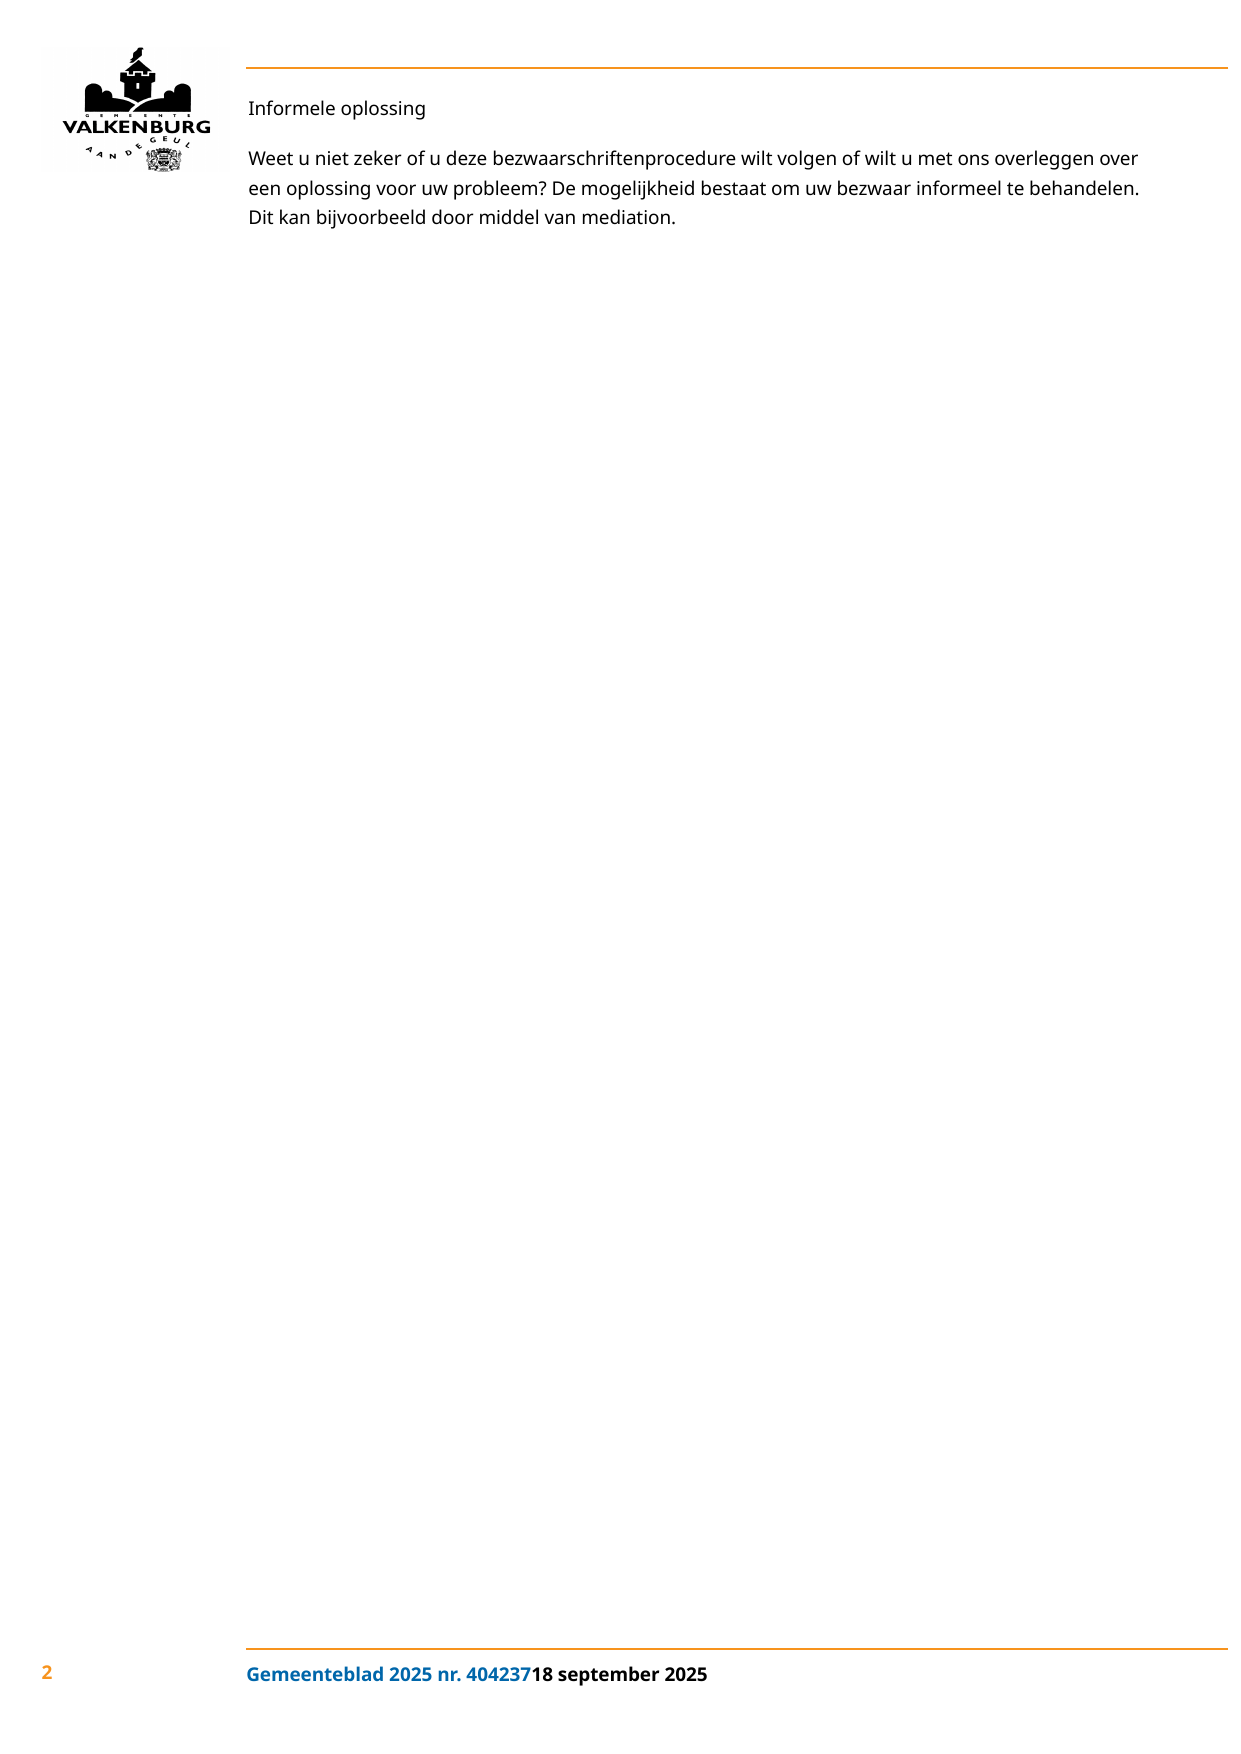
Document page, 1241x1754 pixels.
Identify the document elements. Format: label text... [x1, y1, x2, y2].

text Informele oplossing [248, 95, 1152, 121]
picture [41, 47, 231, 172]
text Weet u niet zeker of u deze bezwaarschriftenprocedure wilt volgen of wilt u met ons overleggen over een oplossing voor uw probleem? De mogelijkheid bestaat om uw bezwaar informeel te behandelen. Dit kan bijvoorbeeld door middel van mediation. [248, 145, 1152, 230]
